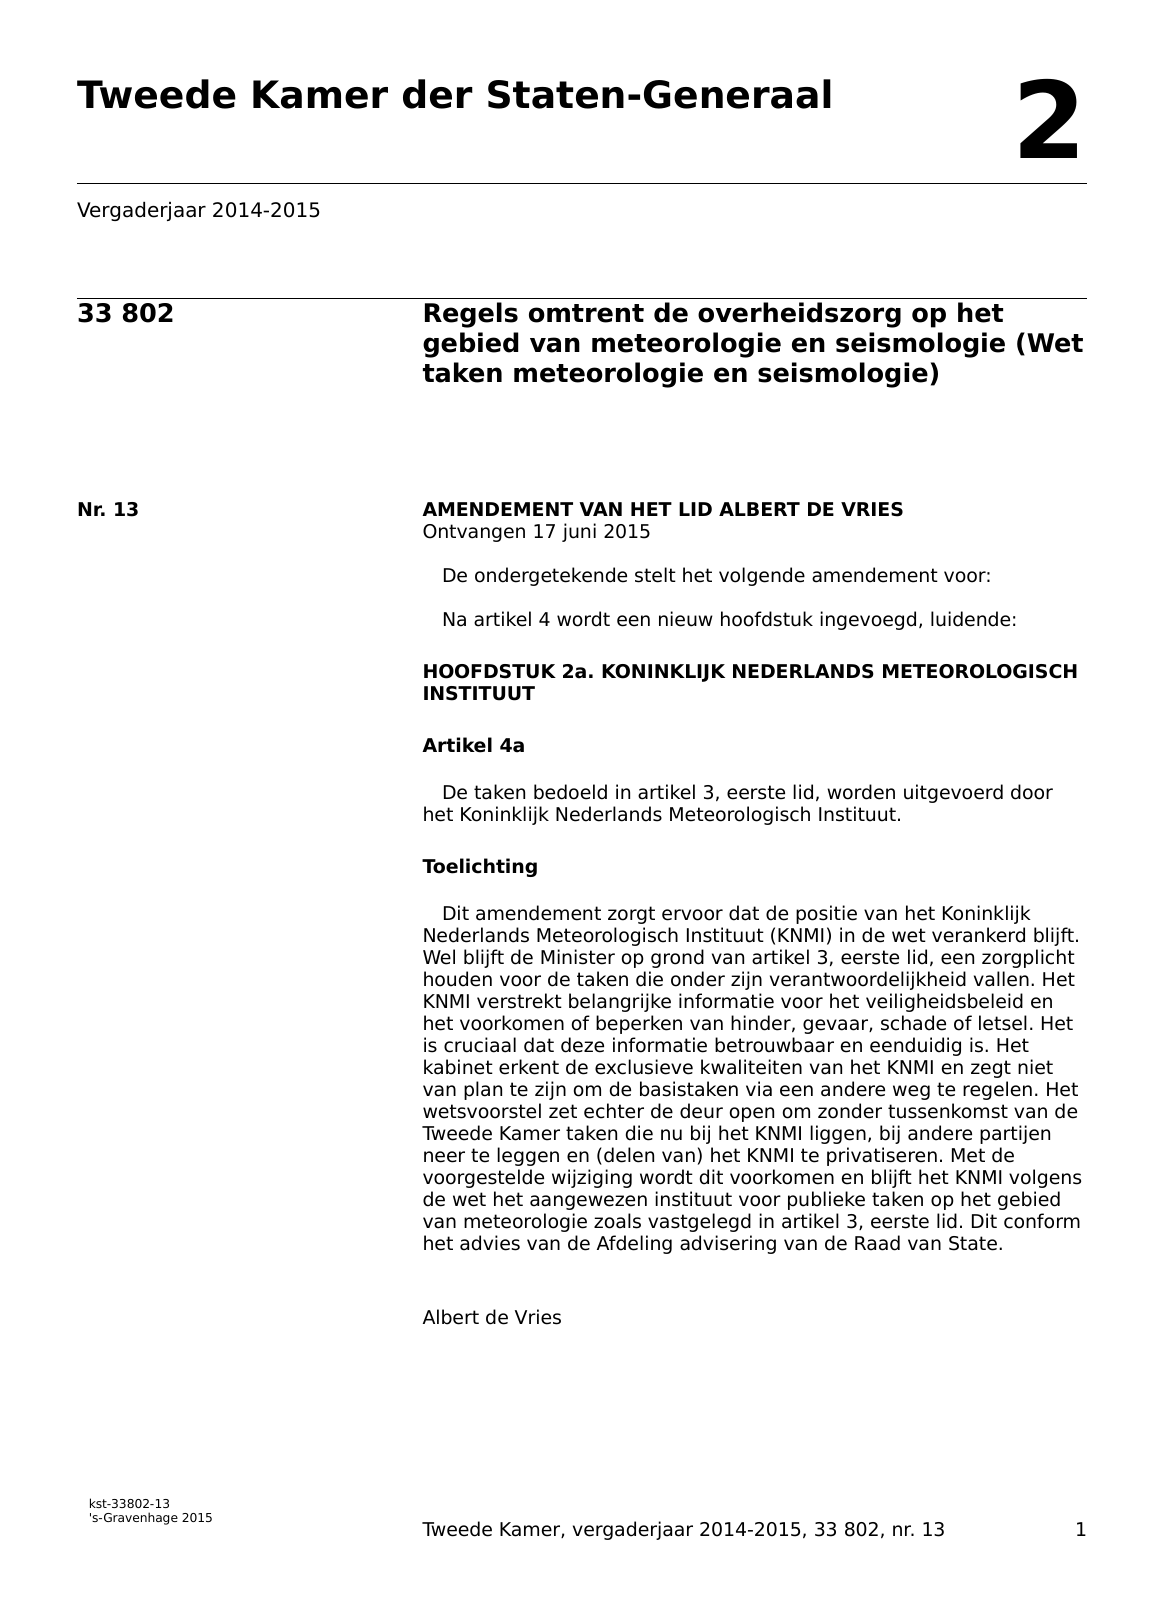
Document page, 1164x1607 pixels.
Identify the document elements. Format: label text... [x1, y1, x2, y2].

subtitle HOOFDSTUK 2a. KONINKLIJK NEDERLANDS METEOROLOGISCH INSTITUUT [422, 661, 1087, 705]
table_header 2 [886, 59, 1087, 183]
table_header Tweede Kamer der Staten-Generaal [77, 59, 886, 183]
subtitle 33 802 Regels omtrent de overheidszorg op het gebied van meteorologie en seismologie (Wet taken meteorologie en seismologie) [77, 299, 1087, 388]
subtitle Nr. 13 AMENDEMENT VAN HET LID ALBERT DE VRIES [77, 499, 1087, 521]
text Ontvangen 17 juni 2015 [422, 521, 1087, 543]
text kst-33802-13 [88, 1497, 323, 1511]
text 's-Gravenhage 2015 [88, 1511, 323, 1525]
text Na artikel 4 wordt een nieuw hoofdstuk ingevoegd, luidende: [422, 609, 1087, 631]
text De taken bedoeld in artikel 3, eerste lid, worden uitgevoerd door het Koninklijk Nederlands Meteorologisch Instituut. [422, 782, 1087, 826]
text Dit amendement zorgt ervoor dat de positie van het Koninklijk Nederlands Meteorologisch Instituut (KNMI) in de wet verankerd blijft. Wel blijft de Minister op grond van artikel 3, eerste lid, een zorgplicht houden voor de taken die onder zijn verantwoordelijkheid vallen. Het KNMI verstrekt belangrijke informatie voor het veiligheidsbeleid en het voorkomen of beperken van hinder, gevaar, schade of letsel. Het is cruciaal dat deze informatie betrouwbaar en eenduidig is. Het kabinet erkent de exclusieve kwaliteiten van het KNMI en zegt niet van plan te zijn om de basistaken via een andere weg te regelen. Het wetsvoorstel zet echter de deur open om zonder tussenkomst van de Tweede Kamer taken die nu bij het KNMI liggen, bij andere partijen neer te leggen en (delen van) het KNMI te privatiseren. Met de voorgestelde wijziging wordt dit voorkomen en blijft het KNMI volgens de wet het aangewezen instituut voor publieke taken op het gebied van meteorologie zoals vastgelegd in artikel 3, eerste lid. Dit conform het advies van de Afdeling advisering van de Raad van State. [422, 903, 1087, 1255]
text Albert de Vries [422, 1285, 1087, 1329]
text De ondergetekende stelt het volgende amendement voor: [422, 565, 1087, 587]
subtitle Toelichting [422, 856, 1087, 878]
table_cell Vergaderjaar 2014-2015 [77, 184, 1087, 298]
subtitle Artikel 4a [422, 735, 1087, 757]
